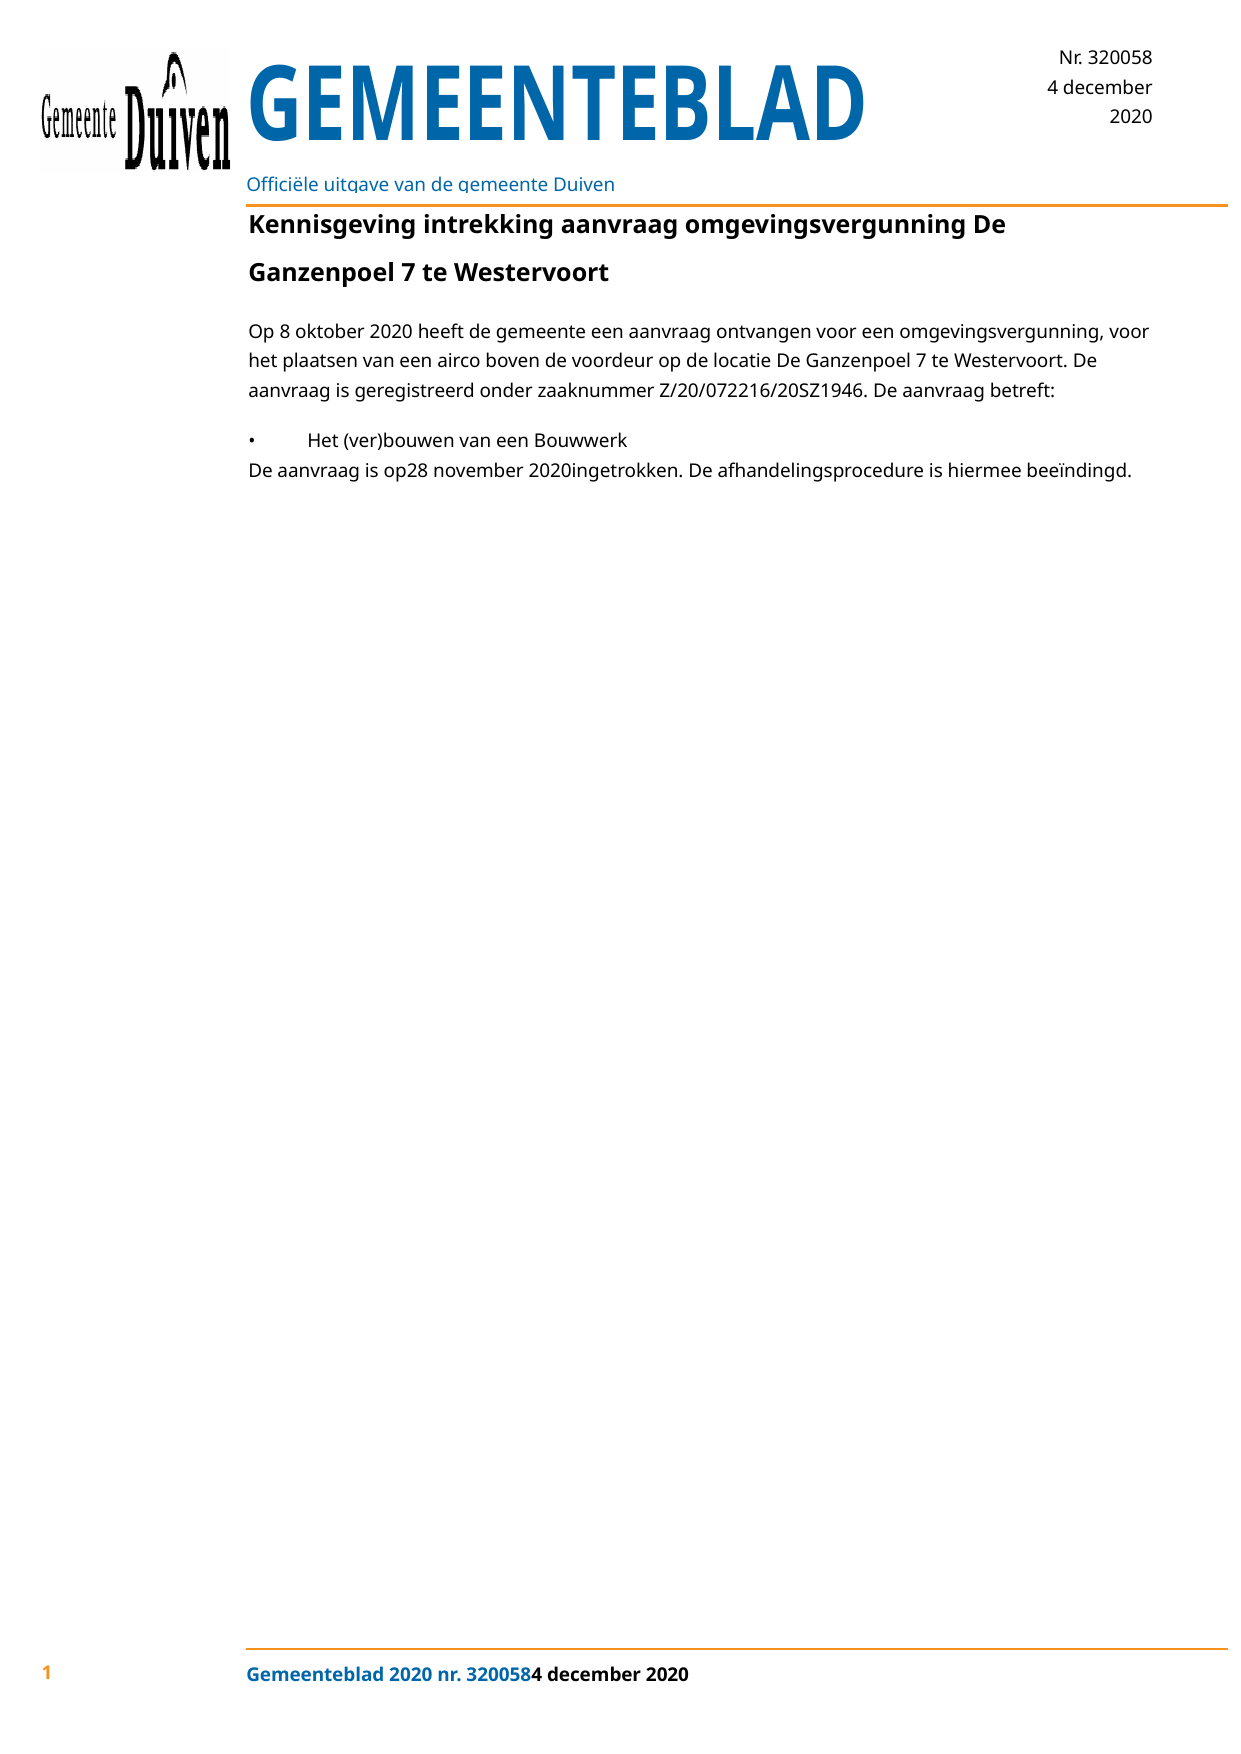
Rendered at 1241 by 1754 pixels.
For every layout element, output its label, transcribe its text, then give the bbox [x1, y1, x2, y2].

text Op 8 oktober 2020 heeft de gemeente een aanvraag ontvangen voor een omgevingsvergunning, voor het plaatsen van een airco boven de voordeur op de locatie De Ganzenpoel 7 te Westervoort. De aanvraag is geregistreerd onder zaaknummer Z/20/072216/20SZ1946. De aanvraag betreft: [248, 318, 1152, 403]
list Het (ver)bouwen van een Bouwwerk [248, 427, 1152, 453]
text De aanvraag is op28 november 2020ingetrokken. De afhandelingsprocedure is hiermee beeïndingd. [248, 457, 1152, 483]
text Kennisgeving intrekking aanvraag omgevingsvergunning De Ganzenpoel 7 te Westervoort [248, 207, 1152, 288]
picture [41, 47, 231, 172]
